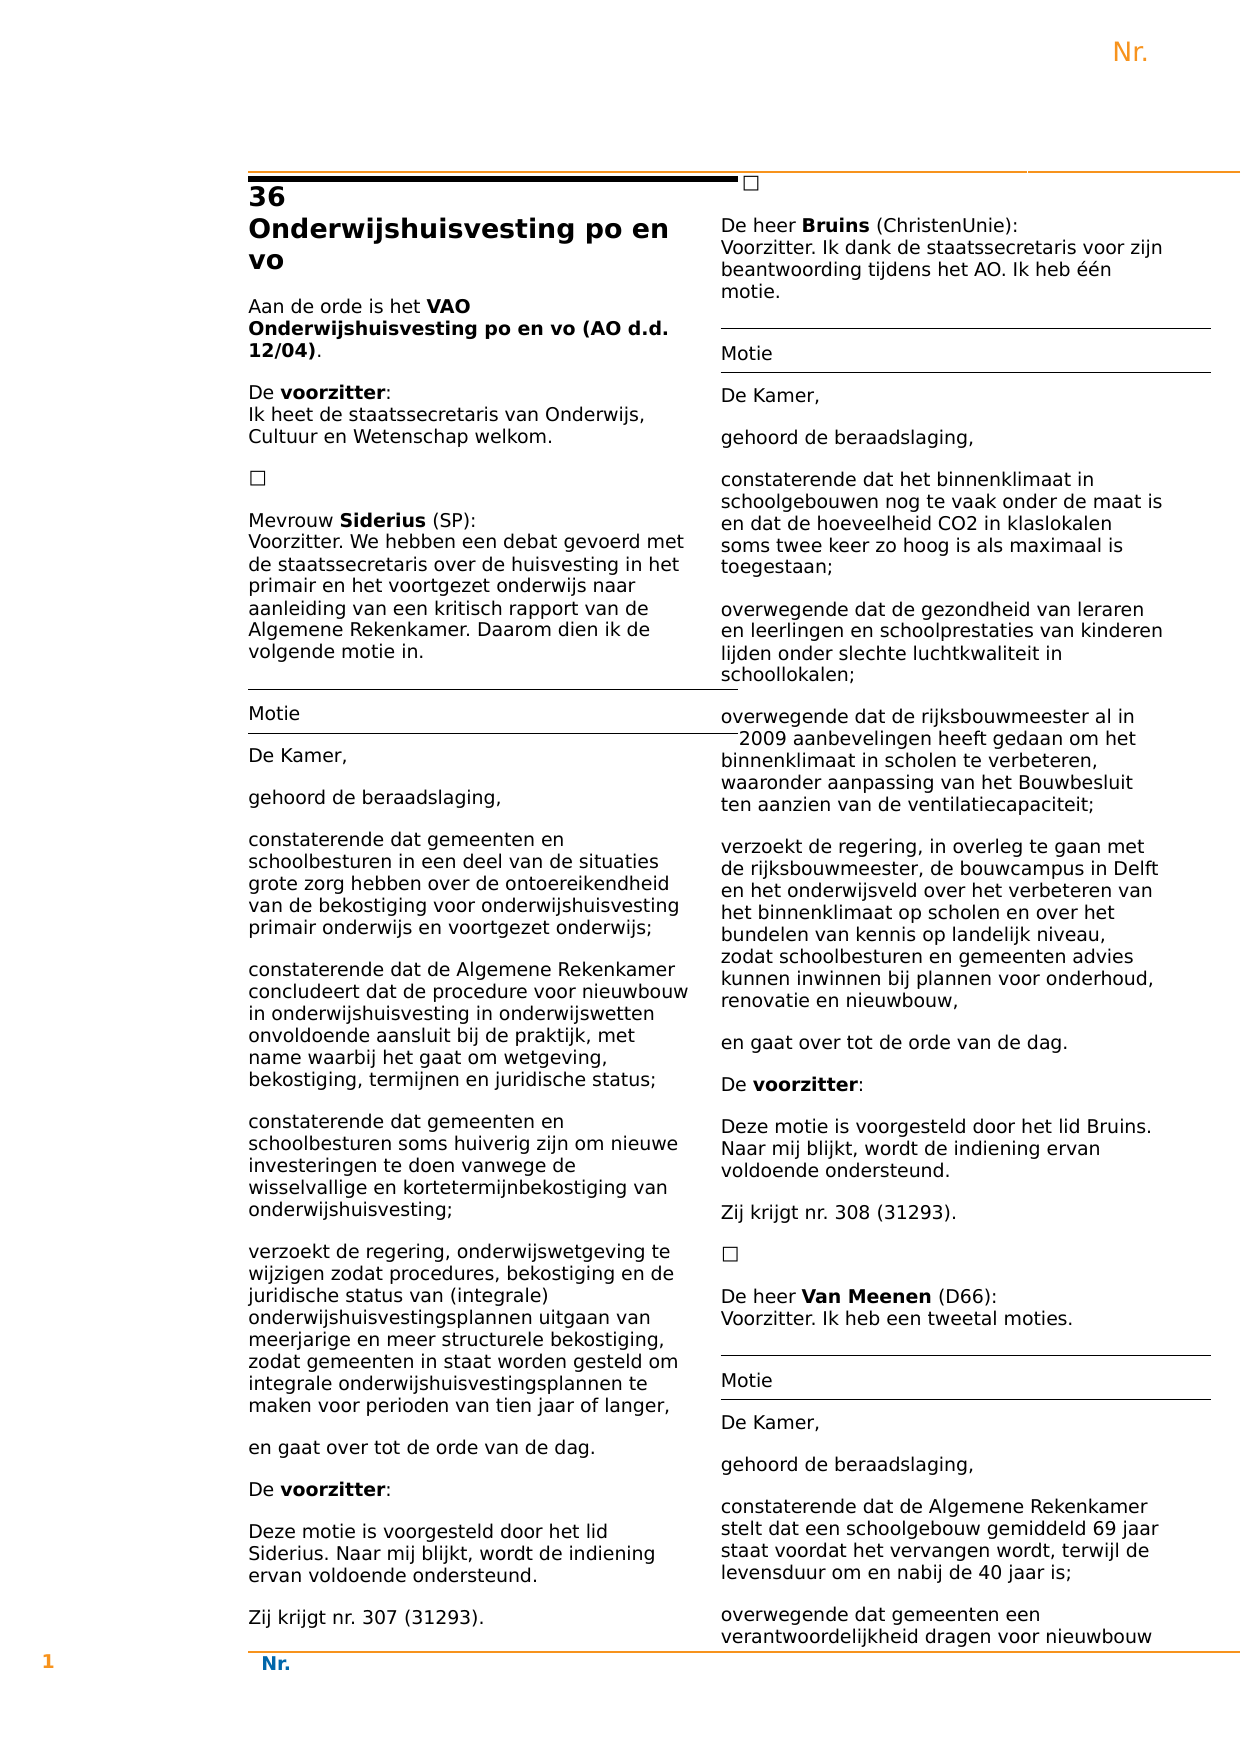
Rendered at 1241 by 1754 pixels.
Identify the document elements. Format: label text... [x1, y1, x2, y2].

text Motie [721, 343, 1163, 364]
text Zij krijgt nr. 307 (31293). [248, 1607, 691, 1628]
text Zij krijgt nr. 308 (31293). [721, 1202, 1163, 1224]
text Voorzitter. Ik heb een tweetal moties. [721, 1308, 1163, 1330]
text ⬜ [248, 467, 691, 489]
text Motie [248, 703, 691, 725]
text De Kamer, [248, 745, 691, 767]
text verzoekt de regering, onderwijswetgeving te wijzigen zodat procedures, bekostiging en de juridische status van (integrale) onderwijshuisvestingsplannen uitgaan van meerjarige en meer structurele bekostiging, zodat gemeenten in staat worden gesteld om integrale onderwijshuisvestingsplannen te maken voor perioden van tien jaar of langer, [248, 1241, 691, 1417]
text overwegende dat de rijksbouwmeester al in 2009 aanbevelingen heeft gedaan om het binnenklimaat in scholen te verbeteren, waaronder aanpassing van het Bouwbesluit ten aanzien van de ventilatiecapaciteit; [721, 706, 1163, 816]
text De voorzitter: [248, 1479, 691, 1501]
text Voorzitter. Ik dank de staatssecretaris voor zijn beantwoording tijdens het AO. Ik heb één motie. [721, 237, 1163, 303]
text Deze motie is voorgesteld door het lid Siderius. Naar mij blijkt, wordt de indiening ervan voldoende ondersteund. [248, 1521, 691, 1587]
text Voorzitter. We hebben een debat gevoerd met de staatssecretaris over de huisvesting in het primair en het voortgezet onderwijs naar aanleiding van een kritisch rapport van de Algemene Rekenkamer. Daarom dien ik de volgende motie in. [248, 531, 691, 663]
text verzoekt de regering, in overleg te gaan met de rijksbouwmeester, de bouwcampus in Delft en het onderwijsveld over het verbeteren van het binnenklimaat op scholen en over het bundelen van kennis op landelijk niveau, zodat schoolbesturen en gemeenten advies kunnen inwinnen bij plannen voor onderhoud, renovatie en nieuwbouw, [721, 836, 1163, 1012]
text De voorzitter: [721, 1074, 1163, 1096]
text De Kamer, [721, 1412, 1163, 1434]
text gehoord de beraadslaging, [248, 787, 691, 809]
text Mevrouw Siderius (SP): [248, 509, 691, 531]
text De heer Van Meenen (D66): [721, 1286, 1163, 1308]
text De voorzitter: [248, 382, 691, 403]
text constaterende dat de Algemene Rekenkamer concludeert dat de procedure voor nieuwbouw in onderwijshuisvesting in onderwijswetten onvoldoende aansluit bij de praktijk, met name waarbij het gaat om wetgeving, bekostiging, termijnen en juridische status; [248, 959, 691, 1091]
title 36 Onderwijshuisvesting po en vo [248, 182, 691, 276]
text en gaat over tot de orde van de dag. [721, 1032, 1163, 1054]
text constaterende dat de Algemene Rekenkamer stelt dat een schoolgebouw gemiddeld 69 jaar staat voordat het vervangen wordt, terwijl de levensduur om en nabij de 40 jaar is; [721, 1496, 1163, 1584]
text constaterende dat het binnenklimaat in schoolgebouwen nog te vaak onder de maat is en dat de hoeveelheid CO2 in klaslokalen soms twee keer zo hoog is als maximaal is toegestaan; [721, 468, 1163, 578]
text gehoord de beraadslaging, [721, 427, 1163, 448]
text Ik heet de staatssecretaris van Onderwijs, Cultuur en Wetenschap welkom. [248, 403, 691, 447]
text overwegende dat de gezondheid van leraren en leerlingen en schoolprestaties van kinderen lijden onder slechte luchtkwaliteit in schoollokalen; [721, 598, 1163, 686]
text Deze motie is voorgesteld door het lid Bruins. Naar mij blijkt, wordt de indiening ervan voldoende ondersteund. [721, 1116, 1163, 1182]
text gehoord de beraadslaging, [721, 1454, 1163, 1476]
text De Kamer, [721, 384, 1163, 407]
text ⬜ [721, 1244, 1163, 1266]
text en gaat over tot de orde van de dag. [248, 1437, 691, 1459]
text constaterende dat gemeenten en schoolbesturen soms huiverig zijn om nieuwe investeringen te doen vanwege de wisselvallige en kortetermijnbekostiging van onderwijshuisvesting; [248, 1111, 691, 1221]
text De heer Bruins (ChristenUnie): [721, 215, 1163, 237]
text Aan de orde is het VAO Onderwijshuisvesting po en vo (AO d.d. 12/04). [248, 296, 691, 362]
text ⬜ [721, 173, 1163, 195]
text constaterende dat gemeenten en schoolbesturen in een deel van de situaties grote zorg hebben over de ontoereikendheid van de bekostiging voor onderwijshuisvesting primair onderwijs en voortgezet onderwijs; [248, 829, 691, 939]
text Motie [721, 1370, 1163, 1392]
text overwegende dat gemeenten een verantwoordelijkheid dragen voor nieuwbouw [721, 1604, 1163, 1648]
